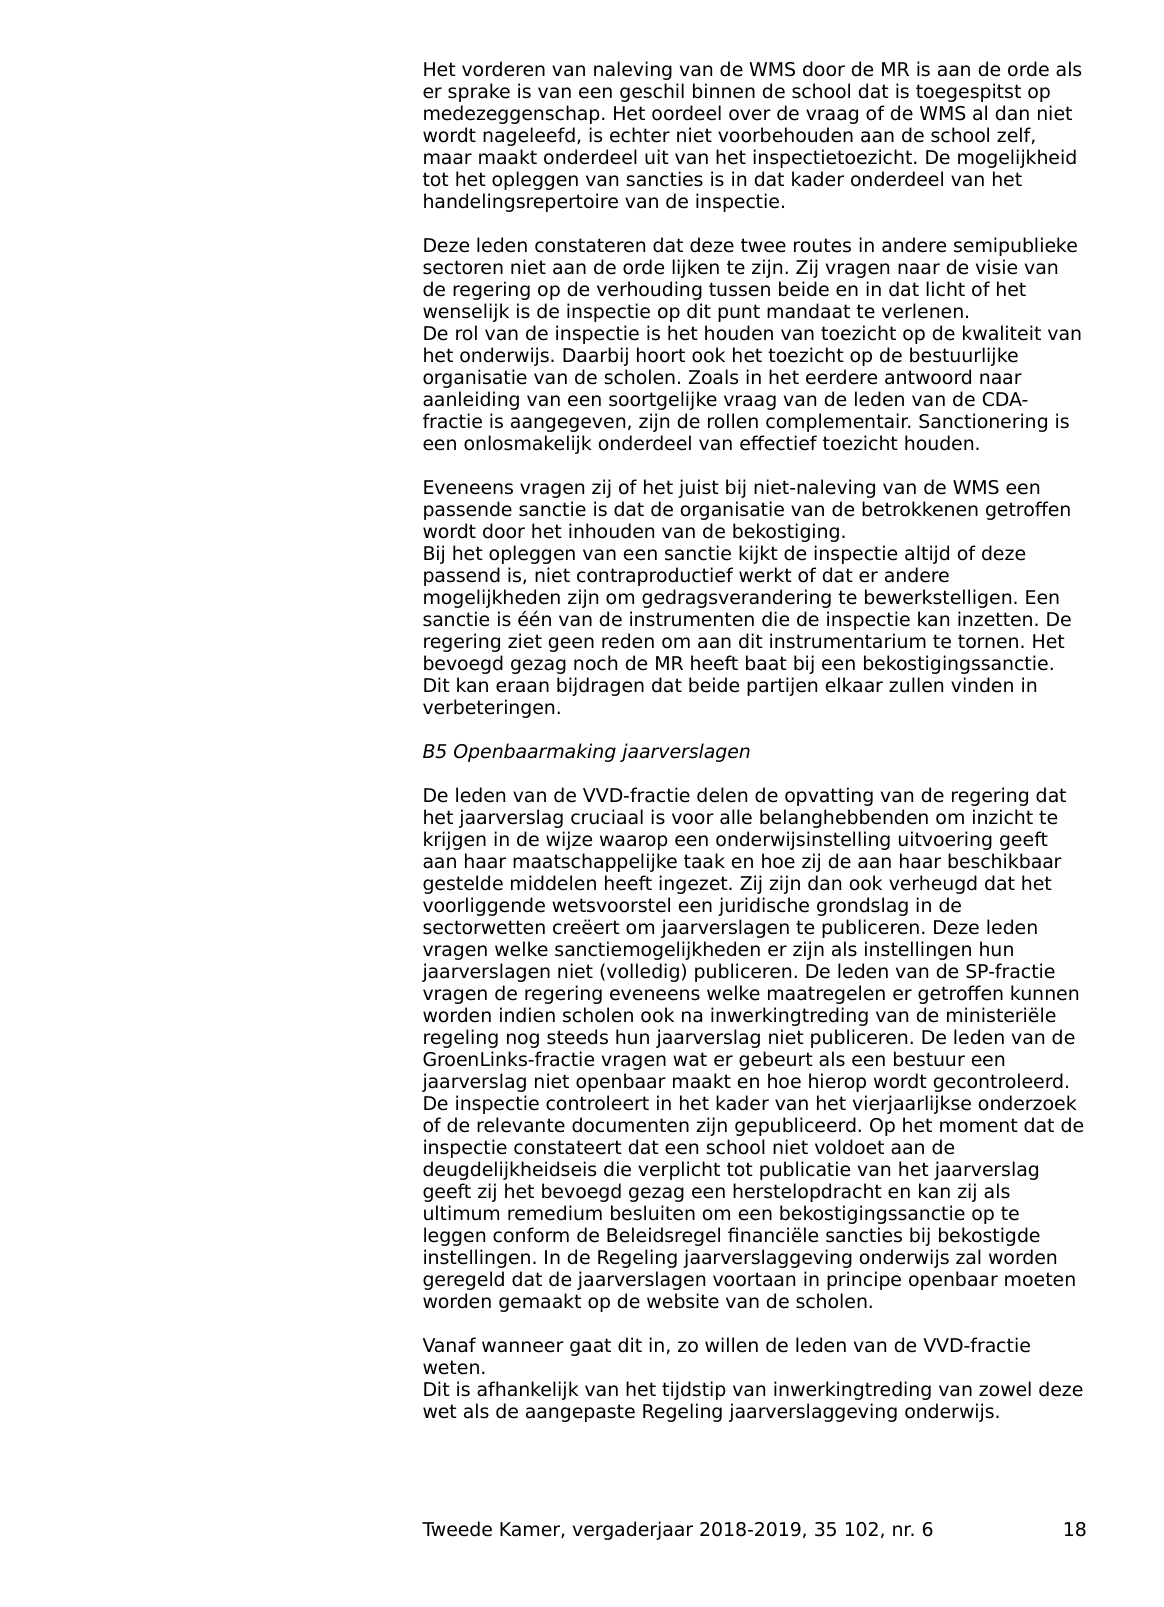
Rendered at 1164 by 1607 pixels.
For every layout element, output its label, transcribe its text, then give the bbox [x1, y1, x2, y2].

text Eveneens vragen zij of het juist bij niet-naleving van de WMS een passende sanctie is dat de organisatie van de betrokkenen getroffen wordt door het inhouden van de bekostiging. [422, 477, 1087, 543]
text Deze leden constateren dat deze twee routes in andere semipublieke sectoren niet aan de orde lijken te zijn. Zij vragen naar de visie van de regering op de verhouding tussen beide en in dat licht of het wenselijk is de inspectie op dit punt mandaat te verlenen. [422, 235, 1087, 323]
text De leden van de VVD-fractie delen de opvatting van de regering dat het jaarverslag cruciaal is voor alle belanghebbenden om inzicht te krijgen in de wijze waarop een onderwijsinstelling uitvoering geeft aan haar maatschappelijke taak en hoe zij de aan haar beschikbaar gestelde middelen heeft ingezet. Zij zijn dan ook verheugd dat het voorliggende wetsvoorstel een juridische grondslag in de sectorwetten creëert om jaarverslagen te publiceren. Deze leden vragen welke sanctiemogelijkheden er zijn als instellingen hun jaarverslagen niet (volledig) publiceren. De leden van de SP-fractie vragen de regering eveneens welke maatregelen er getroffen kunnen worden indien scholen ook na inwerkingtreding van de ministeriële regeling nog steeds hun jaarverslag niet publiceren. De leden van de GroenLinks-fractie vragen wat er gebeurt als een bestuur een jaarverslag niet openbaar maakt en hoe hierop wordt gecontroleerd. De inspectie controleert in het kader van het vierjaarlijkse onderzoek of de relevante documenten zijn gepubliceerd. Op het moment dat de inspectie constateert dat een school niet voldoet aan de deugdelijkheidseis die verplicht tot publicatie van het jaarverslag geeft zij het bevoegd gezag een herstelopdracht en kan zij als ultimum remedium besluiten om een bekostigingssanctie op te leggen conform de Beleidsregel financiële sancties bij bekostigde instellingen. In de Regeling jaarverslaggeving onderwijs zal worden geregeld dat de jaarverslagen voortaan in principe openbaar moeten worden gemaakt op de website van de scholen. [422, 785, 1087, 1313]
text Vanaf wanneer gaat dit in, zo willen de leden van de VVD-fractie weten. [422, 1335, 1087, 1379]
text De rol van de inspectie is het houden van toezicht op de kwaliteit van het onderwijs. Daarbij hoort ook het toezicht op de bestuurlijke organisatie van de scholen. Zoals in het eerdere antwoord naar aanleiding van een soortgelijke vraag van de leden van de CDA-fractie is aangegeven, zijn de rollen complementair. Sanctionering is een onlosmakelijk onderdeel van effectief toezicht houden. [422, 323, 1087, 455]
text Het vorderen van naleving van de WMS door de MR is aan de orde als er sprake is van een geschil binnen de school dat is toegespitst op medezeggenschap. Het oordeel over de vraag of de WMS al dan niet wordt nageleefd, is echter niet voorbehouden aan de school zelf, maar maakt onderdeel uit van het inspectietoezicht. De mogelijkheid tot het opleggen van sancties is in dat kader onderdeel van het handelingsrepertoire van de inspectie. [422, 59, 1087, 213]
text Bij het opleggen van een sanctie kijkt de inspectie altijd of deze passend is, niet contraproductief werkt of dat er andere mogelijkheden zijn om gedragsverandering te bewerkstelligen. Een sanctie is één van de instrumenten die de inspectie kan inzetten. De regering ziet geen reden om aan dit instrumentarium te tornen. Het bevoegd gezag noch de MR heeft baat bij een bekostigingssanctie. Dit kan eraan bijdragen dat beide partijen elkaar zullen vinden in verbeteringen. [422, 543, 1087, 719]
subtitle B5 Openbaarmaking jaarverslagen [422, 741, 1087, 763]
text Dit is afhankelijk van het tijdstip van inwerkingtreding van zowel deze wet als de aangepaste Regeling jaarverslaggeving onderwijs. [422, 1379, 1087, 1423]
